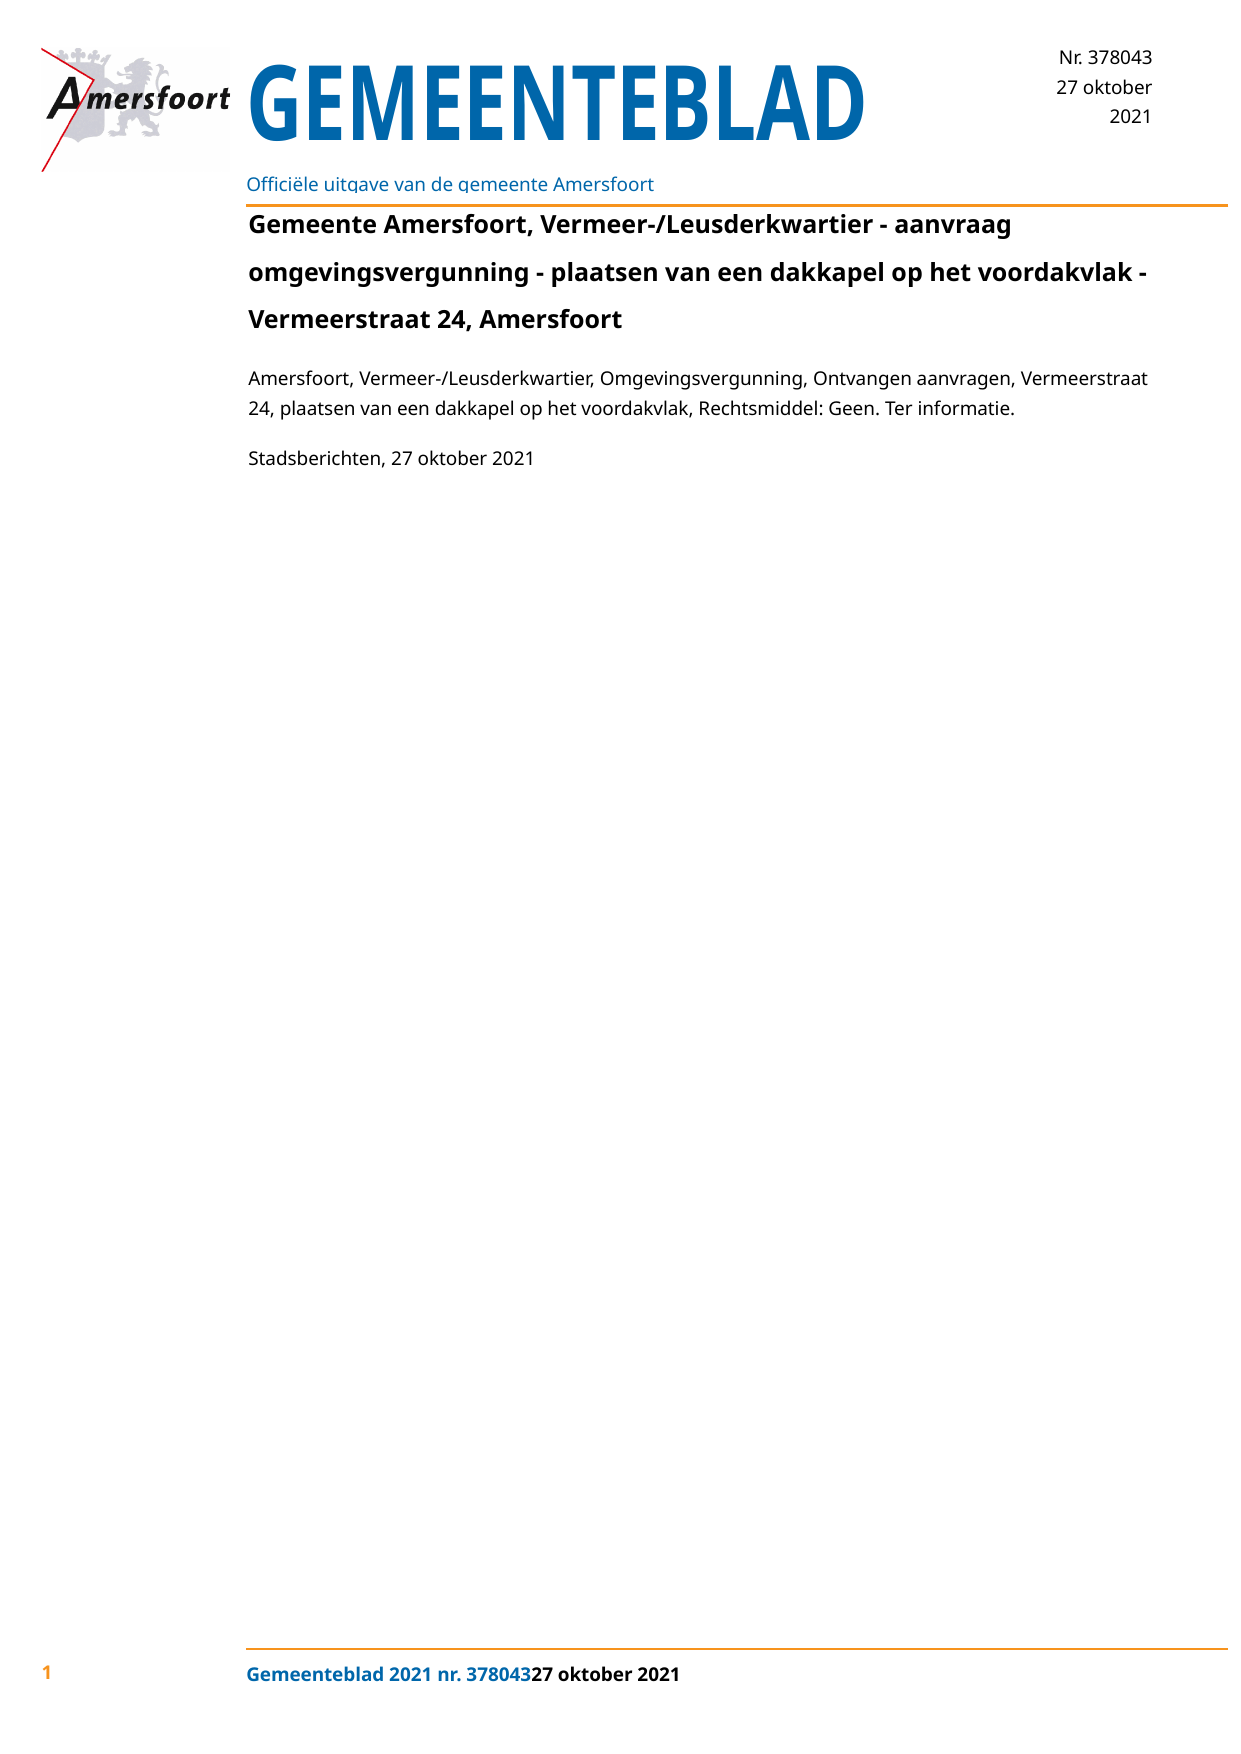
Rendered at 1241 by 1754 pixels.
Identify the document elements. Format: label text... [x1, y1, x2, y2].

text Gemeente Amersfoort, Vermeer-/Leusderkwartier - aanvraag omgevingsvergunning - plaatsen van een dakkapel op het voordakvlak - Vermeerstraat 24, Amersfoort [248, 207, 1152, 336]
text Amersfoort, Vermeer-/Leusderkwartier, Omgevingsvergunning, Ontvangen aanvragen, Vermeerstraat 24, plaatsen van een dakkapel op het voordakvlak, Rechtsmiddel: Geen. Ter informatie. [248, 366, 1152, 421]
text Stadsberichten, 27 oktober 2021 [248, 446, 1152, 471]
picture [41, 47, 231, 172]
